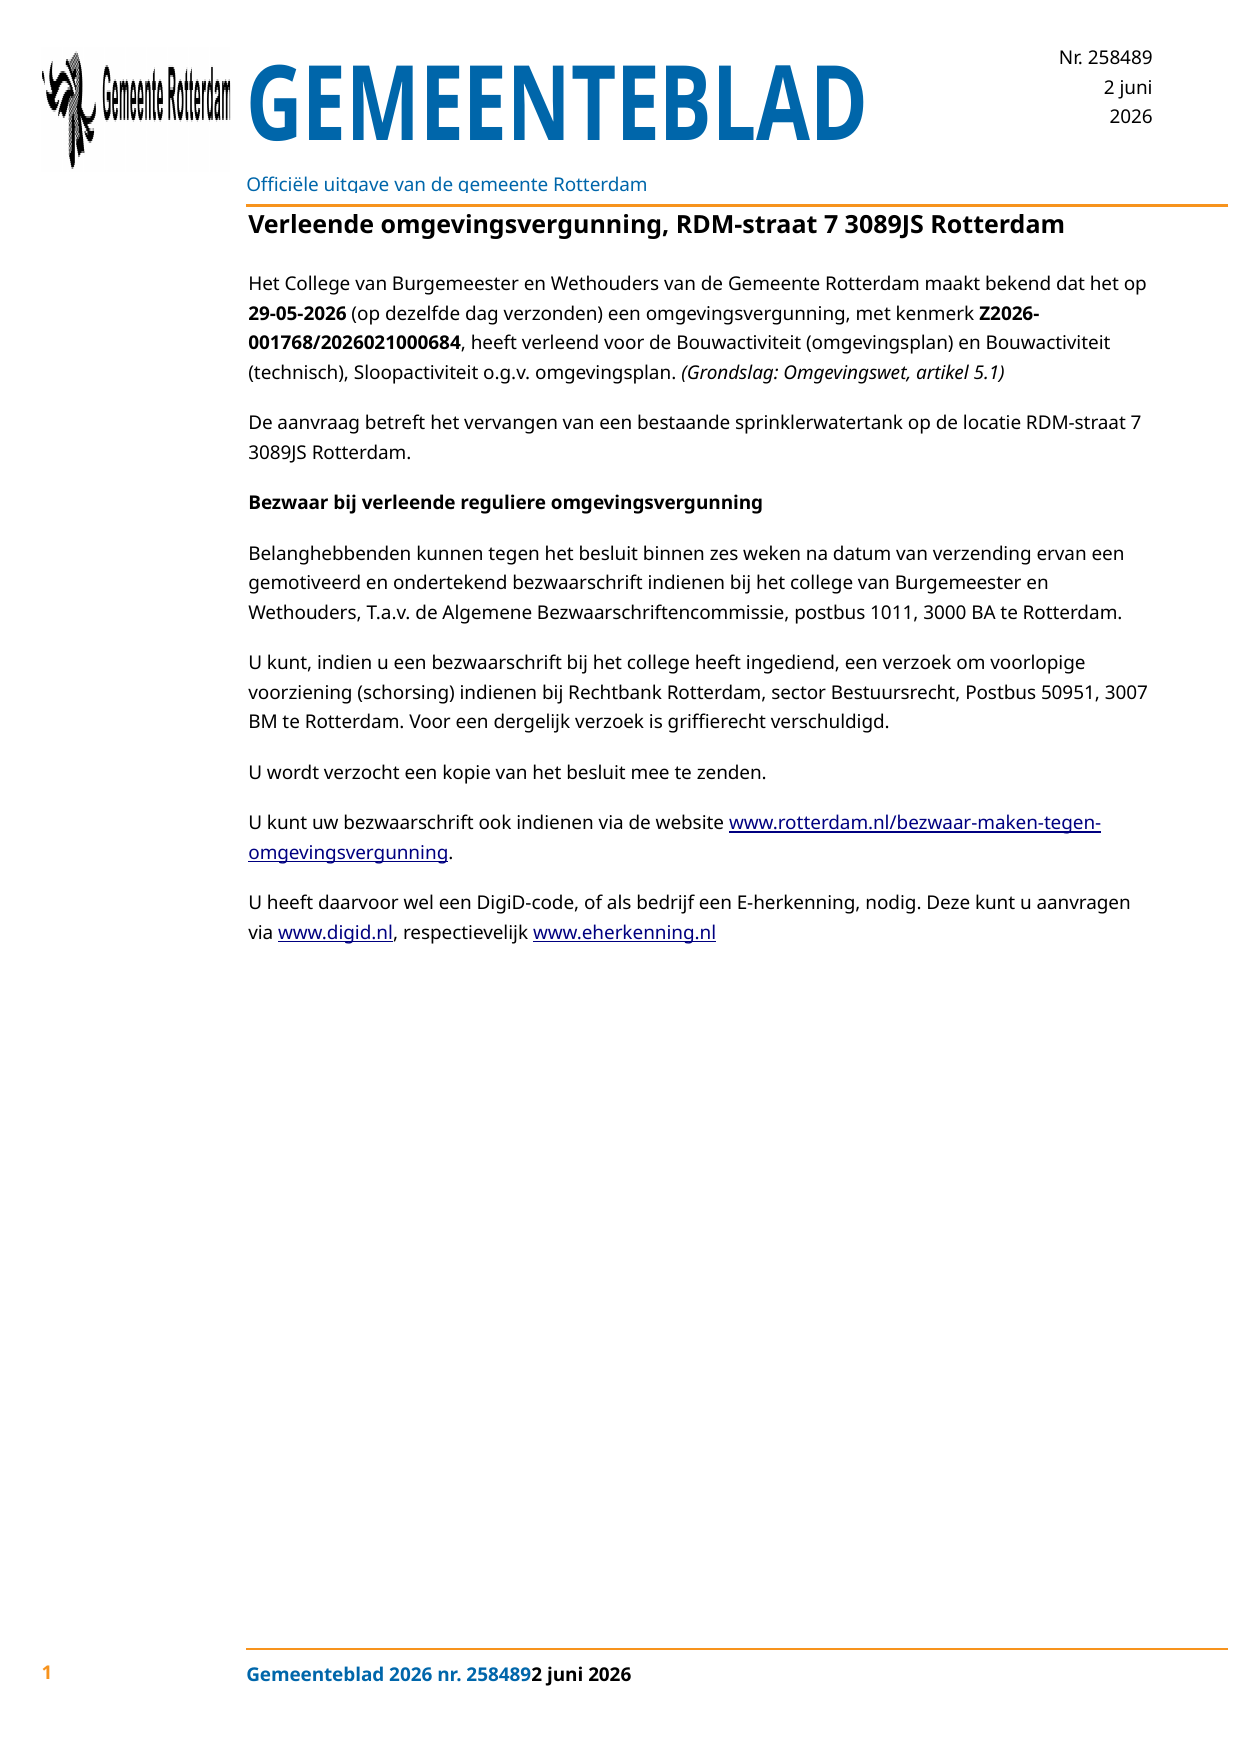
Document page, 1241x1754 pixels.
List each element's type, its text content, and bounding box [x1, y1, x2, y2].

text U heeft daarvoor wel een DigiD-code, of als bedrijf een E-herkenning, nodig. Deze kunt u aanvragen via www.digid.nl, respectievelijk www.eherkenning.nl [248, 889, 1152, 945]
picture [41, 47, 231, 172]
text Belanghebbenden kunnen tegen het besluit binnen zes weken na datum van verzending ervan een gemotiveerd en ondertekend bezwaarschrift indienen bij het college van Burgemeester en Wethouders, T.a.v. de Algemene Bezwaarschriftencommissie, postbus 1011, 3000 BA te Rotterdam. [248, 540, 1152, 625]
text U wordt verzocht een kopie van het besluit mee te zenden. [248, 759, 1152, 785]
text U kunt uw bezwaarschrift ook indienen via de website www.rotterdam.nl/bezwaar-maken-tegen-omgevingsvergunning. [248, 809, 1152, 865]
text Bezwaar bij verleende reguliere omgevingsvergunning [248, 489, 1152, 515]
text U kunt, indien u een bezwaarschrift bij het college heeft ingediend, een verzoek om voorlopige voorziening (schorsing) indienen bij Rechtbank Rotterdam, sector Bestuursrecht, Postbus 50951, 3007 BM te Rotterdam. Voor een dergelijk verzoek is griffierecht verschuldigd. [248, 649, 1152, 734]
text Het College van Burgemeester en Wethouders van de Gemeente Rotterdam maakt bekend dat het op 29-05-2026 (op dezelfde dag verzonden) een omgevingsvergunning, met kenmerk Z2026-001768/2026021000684, heeft verleend voor de Bouwactiviteit (omgevingsplan) en Bouwactiviteit (technisch), Sloopactiviteit o.g.v. omgevingsplan. (Grondslag: Omgevingswet, artikel 5.1) [248, 270, 1152, 385]
text De aanvraag betreft het vervangen van een bestaande sprinklerwatertank op de locatie RDM-straat 7 3089JS Rotterdam. [248, 409, 1152, 465]
text Verleende omgevingsvergunning, RDM-straat 7 3089JS Rotterdam [248, 207, 1152, 241]
